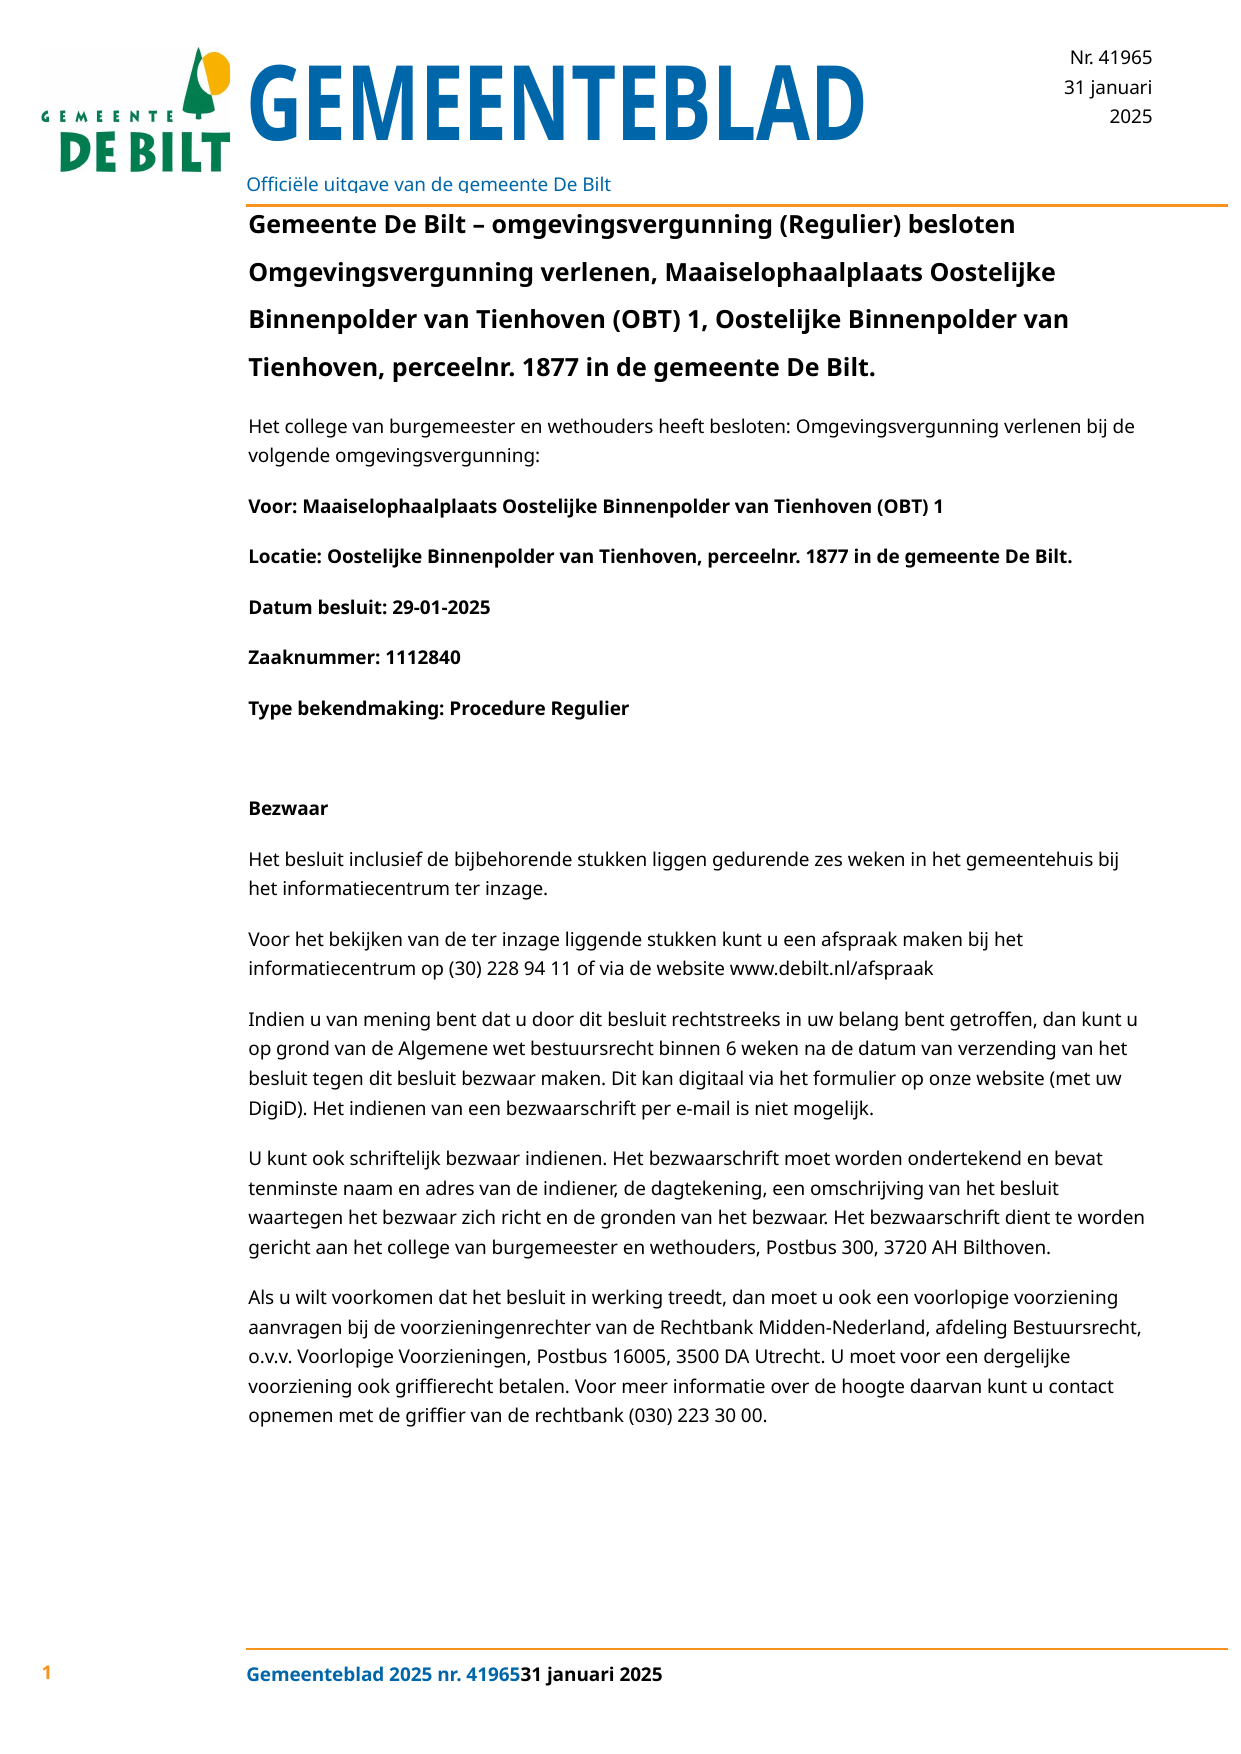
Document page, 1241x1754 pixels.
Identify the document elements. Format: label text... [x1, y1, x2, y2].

text Voor: Maaiselophaalplaats Oostelijke Binnenpolder van Tienhoven (OBT) 1 [248, 493, 1152, 519]
text Locatie: Oostelijke Binnenpolder van Tienhoven, perceelnr. 1877 in de gemeente De Bilt. [248, 543, 1152, 569]
text Type bekendmaking: Procedure Regulier [248, 695, 1152, 721]
text Bezwaar [248, 796, 1152, 821]
text Gemeente De Bilt – omgevingsvergunning (Regulier) besloten Omgevingsvergunning verlenen, Maaiselophaalplaats Oostelijke Binnenpolder van Tienhoven (OBT) 1, Oostelijke Binnenpolder van Tienhoven, perceelnr. 1877 in de gemeente De Bilt. [248, 207, 1152, 384]
text Het besluit inclusief de bijbehorende stukken liggen gedurende zes weken in het gemeentehuis bij het informatiecentrum ter inzage. [248, 846, 1152, 901]
picture [41, 47, 231, 172]
text Voor het bekijken van de ter inzage liggende stukken kunt u een afspraak maken bij het informatiecentrum op (30) 228 94 11 of via de website www.debilt.nl/afspraak [248, 926, 1152, 981]
text Indien u van mening bent dat u door dit besluit rechtstreeks in uw belang bent getroffen, dan kunt u op grond van de Algemene wet bestuursrecht binnen 6 weken na de datum van verzending van het besluit tegen dit besluit bezwaar maken. Dit kan digitaal via het formulier op onze website (met uw DigiD). Het indienen van een bezwaarschrift per e-mail is niet mogelijk. [248, 1006, 1152, 1121]
text Het college van burgemeester en wethouders heeft besloten: Omgevingsvergunning verlenen bij de volgende omgevingsvergunning: [248, 413, 1152, 468]
text U kunt ook schriftelijk bezwaar indienen. Het bezwaarschrift moet worden ondertekend en bevat tenminste naam en adres van de indiener, de dagtekening, een omschrijving van het besluit waartegen het bezwaar zich richt en de gronden van het bezwaar. Het bezwaarschrift dient te worden gericht aan het college van burgemeester en wethouders, Postbus 300, 3720 AH Bilthoven. [248, 1145, 1152, 1260]
text Datum besluit: 29-01-2025 [248, 594, 1152, 620]
text Als u wilt voorkomen dat het besluit in werking treedt, dan moet u ook een voorlopige voorziening aanvragen bij de voorzieningenrechter van de Rechtbank Midden-Nederland, afdeling Bestuursrecht, o.v.v. Voorlopige Voorzieningen, Postbus 16005, 3500 DA Utrecht. U moet voor een dergelijke voorziening ook griffierecht betalen. Voor meer informatie over de hoogte daarvan kunt u contact opnemen met de griffier van de rechtbank (030) 223 30 00. [248, 1284, 1152, 1428]
text Zaaknummer: 1112840 [248, 644, 1152, 670]
